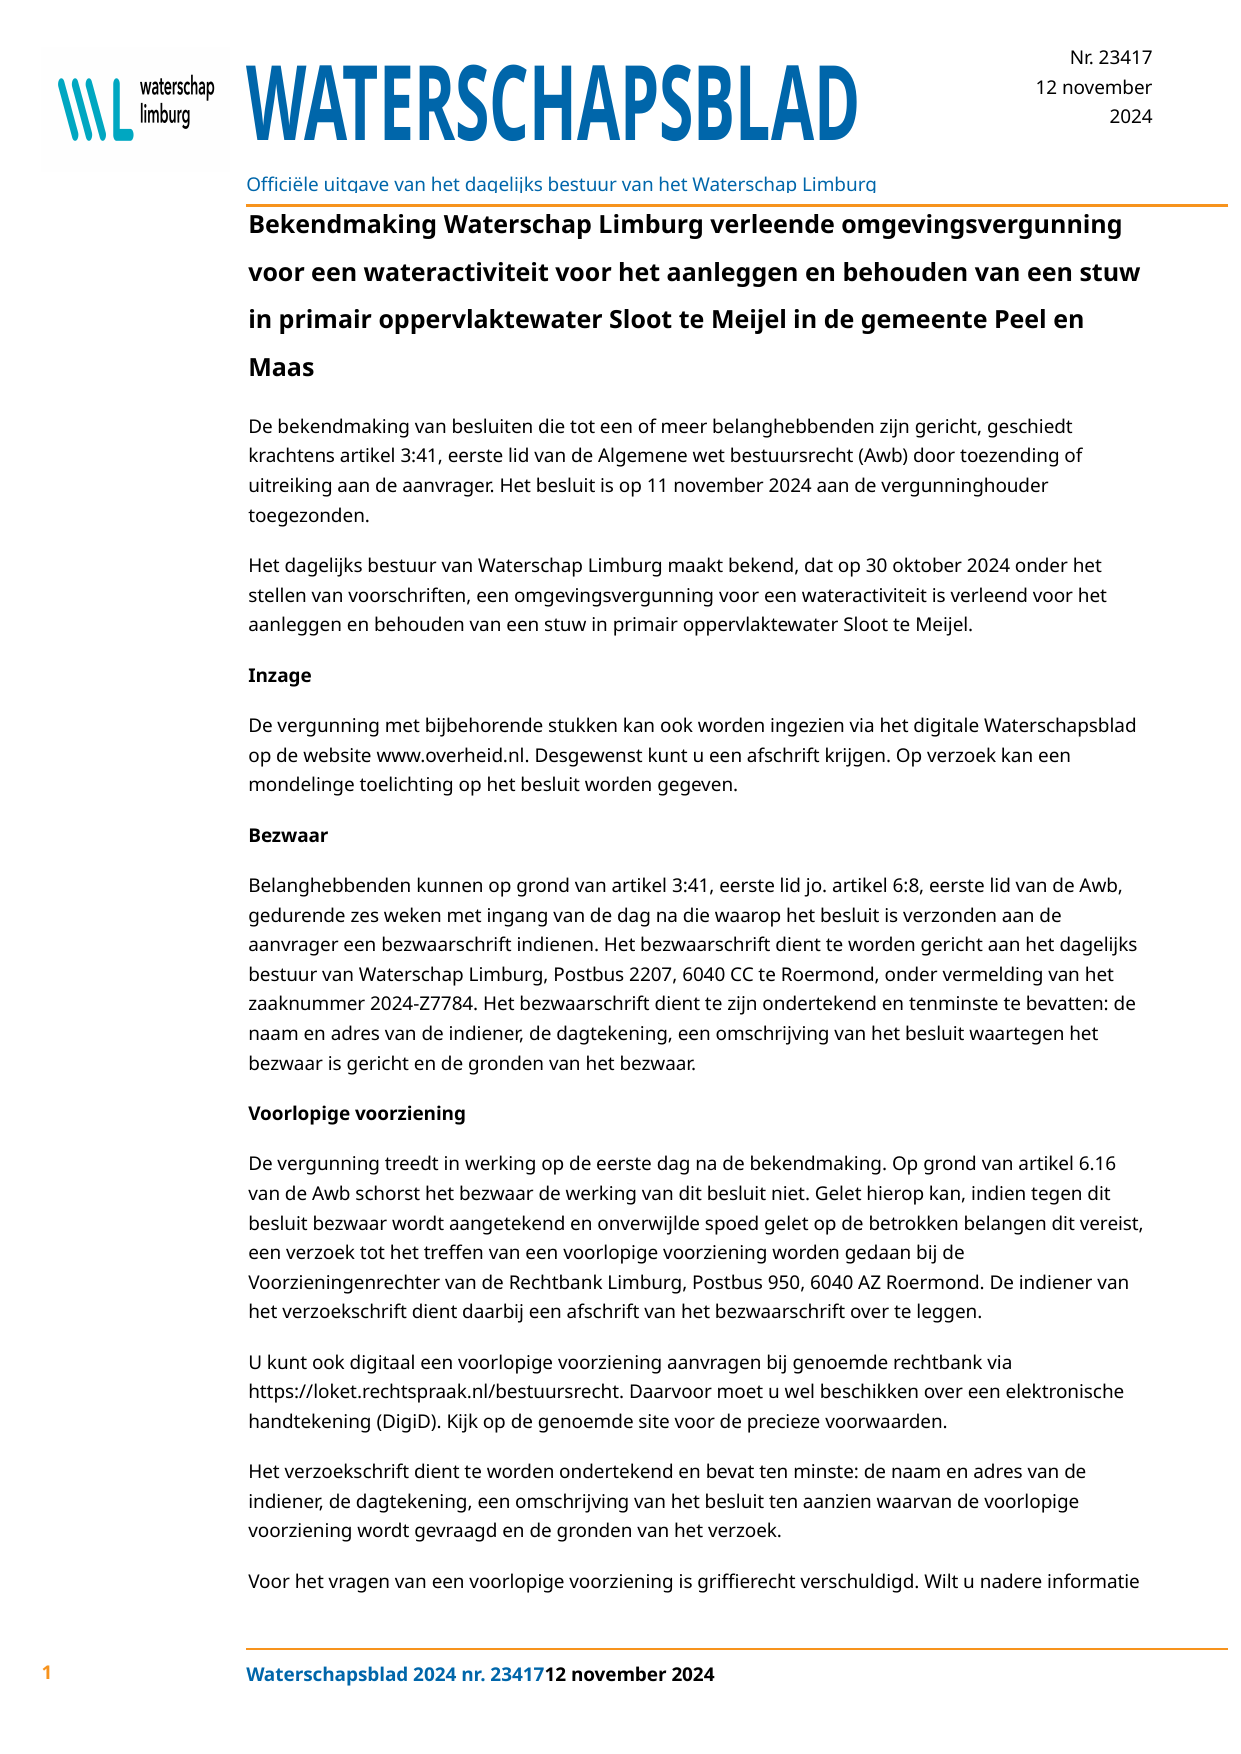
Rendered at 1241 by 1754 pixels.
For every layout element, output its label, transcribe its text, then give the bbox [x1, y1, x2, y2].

text Voorlopige voorziening [248, 1100, 1152, 1126]
text De vergunning treedt in werking op de eerste dag na de bekendmaking. Op grond van artikel 6.16 van de Awb schorst het bezwaar de werking van dit besluit niet. Gelet hierop kan, indien tegen dit besluit bezwaar wordt aangetekend en onverwijlde spoed gelet op de betrokken belangen dit vereist, een verzoek tot het treffen van een voorlopige voorziening worden gedaan bij de Voorzieningenrechter van de Rechtbank Limburg, Postbus 950, 6040 AZ Roermond. De indiener van het verzoekschrift dient daarbij een afschrift van het bezwaarschrift over te leggen. [248, 1151, 1152, 1324]
picture [41, 47, 231, 172]
text Bekendmaking Waterschap Limburg verleende omgevingsvergunning voor een wateractiviteit voor het aanleggen en behouden van een stuw in primair oppervlaktewater Sloot te Meijel in de gemeente Peel en Maas [248, 207, 1152, 384]
text De bekendmaking van besluiten die tot een of meer belanghebbenden zijn gericht, geschiedt krachtens artikel 3:41, eerste lid van de Algemene wet bestuursrecht (Awb) door toezending of uitreiking aan de aanvrager. Het besluit is op 11 november 2024 aan de vergunninghouder toegezonden. [248, 413, 1152, 528]
text Voor het vragen van een voorlopige voorziening is griffierecht verschuldigd. Wilt u nadere informatie [248, 1568, 1152, 1594]
text De vergunning met bijbehorende stukken kan ook worden ingezien via het digitale Waterschapsblad op de website www.overheid.nl. Desgewenst kunt u een afschrift krijgen. Op verzoek kan een mondelinge toelichting op het besluit worden gegeven. [248, 712, 1152, 797]
text U kunt ook digitaal een voorlopige voorziening aanvragen bij genoemde rechtbank via https://loket.rechtspraak.nl/bestuursrecht. Daarvoor moet u wel beschikken over een elektronische handtekening (DigiD). Kijk op de genoemde site voor de precieze voorwaarden. [248, 1349, 1152, 1434]
text Het verzoekschrift dient te worden ondertekend en bevat ten minste: de naam en adres van de indiener, de dagtekening, een omschrijving van het besluit ten aanzien waarvan de voorlopige voorziening wordt gevraagd en de gronden van het verzoek. [248, 1458, 1152, 1543]
text Het dagelijks bestuur van Waterschap Limburg maakt bekend, dat op 30 oktober 2024 onder het stellen van voorschriften, een omgevingsvergunning voor een wateractiviteit is verleend voor het aanleggen en behouden van een stuw in primair oppervlaktewater Sloot te Meijel. [248, 552, 1152, 637]
text Belanghebbenden kunnen op grond van artikel 3:41, eerste lid jo. artikel 6:8, eerste lid van de Awb, gedurende zes weken met ingang van de dag na die waarop het besluit is verzonden aan de aanvrager een bezwaarschrift indienen. Het bezwaarschrift dient te worden gericht aan het dagelijks bestuur van Waterschap Limburg, Postbus 2207, 6040 CC te Roermond, onder vermelding van het zaaknummer 2024-Z7784. Het bezwaarschrift dient te zijn ondertekend en tenminste te bevatten: de naam en adres van de indiener, de dagtekening, een omschrijving van het besluit waartegen het bezwaar is gericht en de gronden van het bezwaar. [248, 872, 1152, 1076]
text Inzage [248, 662, 1152, 688]
text Bezwaar [248, 822, 1152, 848]
